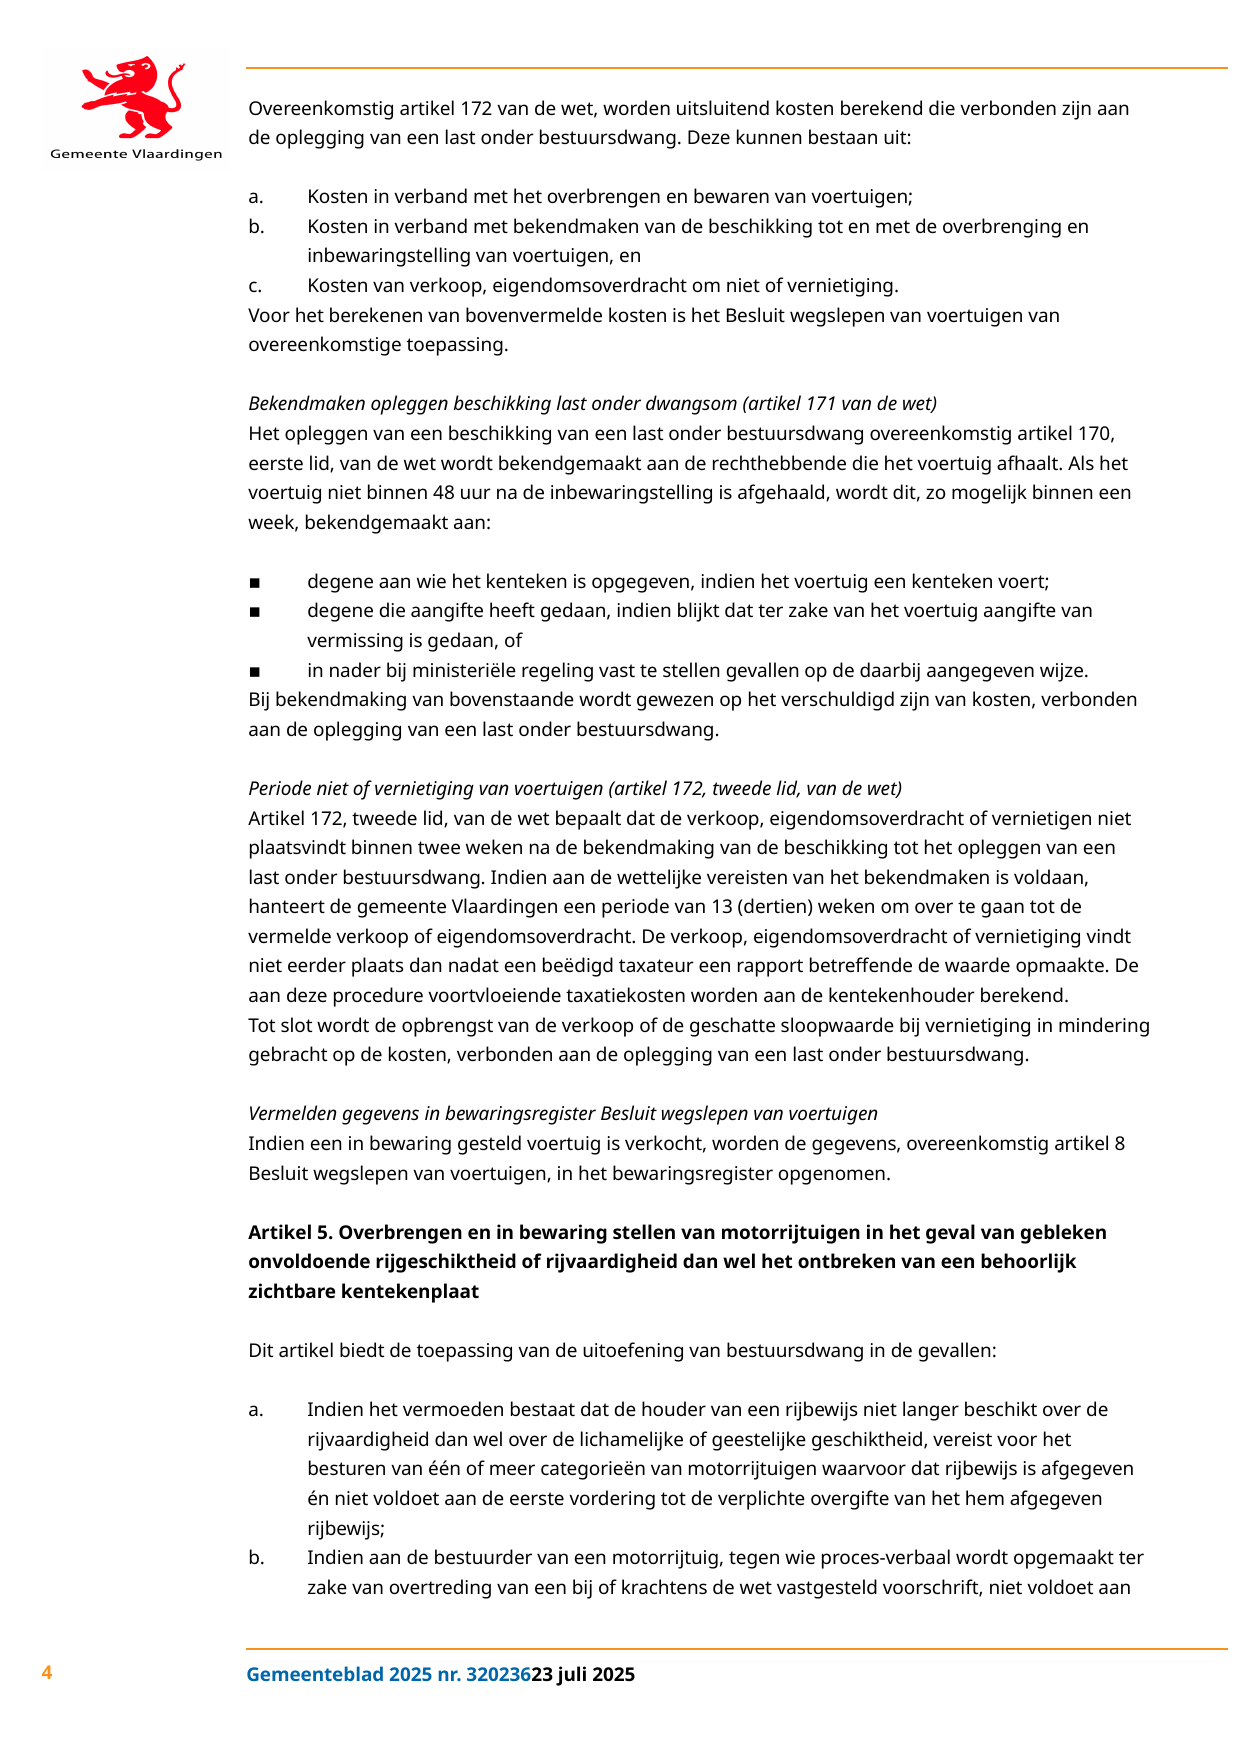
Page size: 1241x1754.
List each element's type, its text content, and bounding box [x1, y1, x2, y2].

text Overeenkomstig artikel 172 van de wet, worden uitsluitend kosten berekend die verbonden zijn aan de oplegging van een last onder bestuursdwang. Deze kunnen bestaan uit: [248, 95, 1152, 150]
list Indien het vermoeden bestaat dat de houder van een rijbewijs niet langer beschikt over de rijvaardigheid dan wel over de lichamelijke of geestelijke geschiktheid, vereist voor het besturen van één of meer categorieën van motorrijtuigen waarvoor dat rijbewijs is afgegeven én niet voldoet aan de eerste vordering tot de verplichte overgifte van het hem afgegeven rijbewijs; [248, 1396, 1152, 1541]
list Kosten van verkoop, eigendomsoverdracht om niet of vernietiging. [248, 272, 1152, 298]
list in nader bij ministeriële regeling vast te stellen gevallen op de daarbij aangegeven wijze. [248, 657, 1152, 683]
text Tot slot wordt de opbrengst van de verkoop of de geschatte sloopwaarde bij vernietiging in mindering gebracht op de kosten, verbonden aan de oplegging van een last onder bestuursdwang. [248, 1012, 1152, 1067]
text Het opleggen van een beschikking van een last onder bestuursdwang overeenkomstig artikel 170, eerste lid, van de wet wordt bekendgemaakt aan de rechthebbende die het voertuig afhaalt. Als het voertuig niet binnen 48 uur na de inbewaringstelling is afgehaald, wordt dit, zo mogelijk binnen een week, bekendgemaakt aan: [248, 420, 1152, 535]
text Indien een in bewaring gesteld voertuig is verkocht, worden de gegevens, overeenkomstig artikel 8 Besluit wegslepen van voertuigen, in het bewaringsregister opgenomen. [248, 1130, 1152, 1186]
text Dit artikel biedt de toepassing van de uitoefening van bestuursdwang in de gevallen: [248, 1337, 1152, 1363]
text Artikel 172, tweede lid, van de wet bepaalt dat de verkoop, eigendomsoverdracht of vernietigen niet plaatsvindt binnen twee weken na de bekendmaking van de beschikking tot het opleggen van een last onder bestuursdwang. Indien aan de wettelijke vereisten van het bekendmaken is voldaan, hanteert de gemeente Vlaardingen een periode van 13 (dertien) weken om over te gaan tot de vermelde verkoop of eigendomsoverdracht. De verkoop, eigendomsoverdracht of vernietiging vindt niet eerder plaats dan nadat een beëdigd taxateur een rapport betreffende de waarde opmaakte. De aan deze procedure voortvloeiende taxatiekosten worden aan de kentekenhouder berekend. [248, 805, 1152, 1008]
list degene die aangifte heeft gedaan, indien blijkt dat ter zake van het voertuig aangifte van vermissing is gedaan, of [248, 598, 1152, 653]
list degene aan wie het kenteken is opgegeven, indien het voertuig een kenteken voert; [248, 568, 1152, 594]
text Bekendmaken opleggen beschikking last onder dwangsom (artikel 171 van de wet) [248, 391, 1152, 416]
list Kosten in verband met bekendmaken van de beschikking tot en met de overbrenging en inbewaringstelling van voertuigen, en [248, 213, 1152, 268]
text Artikel 5. Overbrengen en in bewaring stellen van motorrijtuigen in het geval van gebleken onvoldoende rijgeschiktheid of rijvaardigheid dan wel het ontbreken van een behoorlijk zichtbare kentekenplaat [248, 1219, 1152, 1304]
list Kosten in verband met het overbrengen en bewaren van voertuigen; [248, 183, 1152, 209]
list Indien aan de bestuurder van een motorrijtuig, tegen wie proces-verbaal wordt opgemaakt ter zake van overtreding van een bij of krachtens de wet vastgesteld voorschrift, niet voldoet aan [248, 1544, 1152, 1600]
text Bij bekendmaking van bovenstaande wordt gewezen op het verschuldigd zijn van kosten, verbonden aan de oplegging van een last onder bestuursdwang. [248, 686, 1152, 742]
picture [41, 47, 231, 172]
text Vermelden gegevens in bewaringsregister Besluit wegslepen van voertuigen [248, 1101, 1152, 1126]
text Voor het berekenen van bovenvermelde kosten is het Besluit wegslepen van voertuigen van overeenkomstige toepassing. [248, 302, 1152, 357]
text Periode niet of vernietiging van voertuigen (artikel 172, tweede lid, van de wet) [248, 775, 1152, 801]
